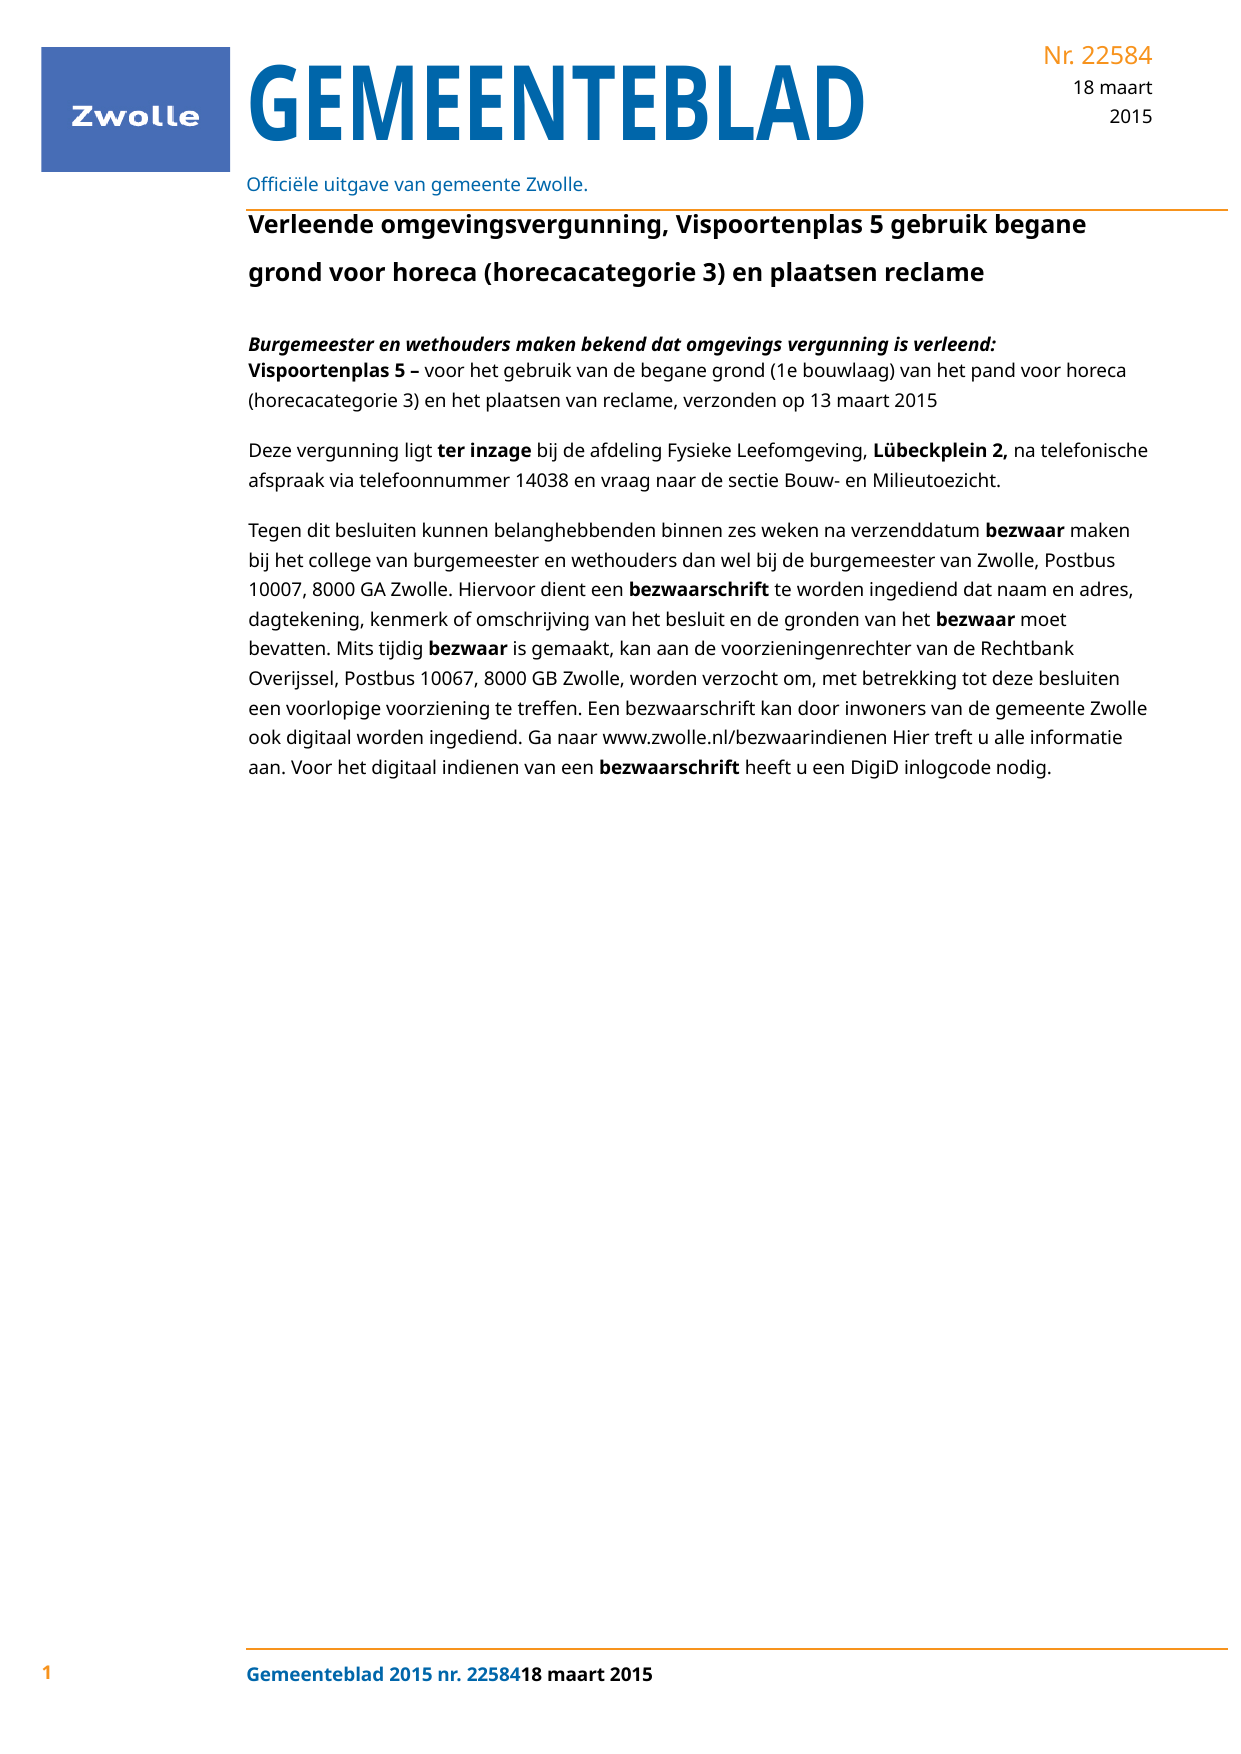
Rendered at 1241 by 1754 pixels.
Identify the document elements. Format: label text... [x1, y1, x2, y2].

text Tegen dit besluiten kunnen belanghebbenden binnen zes weken na verzenddatum bezwaar maken bij het college van burgemeester en wethouders dan wel bij de burgemeester van Zwolle, Postbus 10007, 8000 GA Zwolle. Hiervoor dient een bezwaarschrift te worden ingediend dat naam en adres, dagtekening, kenmerk of omschrijving van het besluit en de gronden van het bezwaar moet bevatten. Mits tijdig bezwaar is gemaakt, kan aan de voorzieningenrechter van de Rechtbank Overijssel, Postbus 10067, 8000 GB Zwolle, worden verzocht om, met betrekking tot deze besluiten een voorlopige voorziening te treffen. Een bezwaarschrift kan door inwoners van de gemeente Zwolle ook digitaal worden ingediend. Ga naar www.zwolle.nl/bezwaarindienen Hier treft u alle informatie aan. Voor het digitaal indienen van een bezwaarschrift heeft u een DigiD inlogcode nodig. [248, 517, 1152, 779]
text Vispoortenplas 5 – voor het gebruik van de begane grond (1e bouwlaag) van het pand voor horeca (horecacategorie 3) en het plaatsen van reclame, verzonden op 13 maart 2015 [248, 357, 1152, 412]
text Burgemeester en wethouders maken bekend dat omgevings vergunning is verleend: [248, 331, 1152, 357]
text Verleende omgevingsvergunning, Vispoortenplas 5 gebruik begane grond voor horeca (horecacategorie 3) en plaatsen reclame [248, 211, 1152, 288]
picture [41, 47, 231, 172]
text Deze vergunning ligt ter inzage bij de afdeling Fysieke Leefomgeving, Lübeckplein 2, na telefonische afspraak via telefoonnummer 14038 en vraag naar de sectie Bouw- en Milieutoezicht. [248, 437, 1152, 492]
